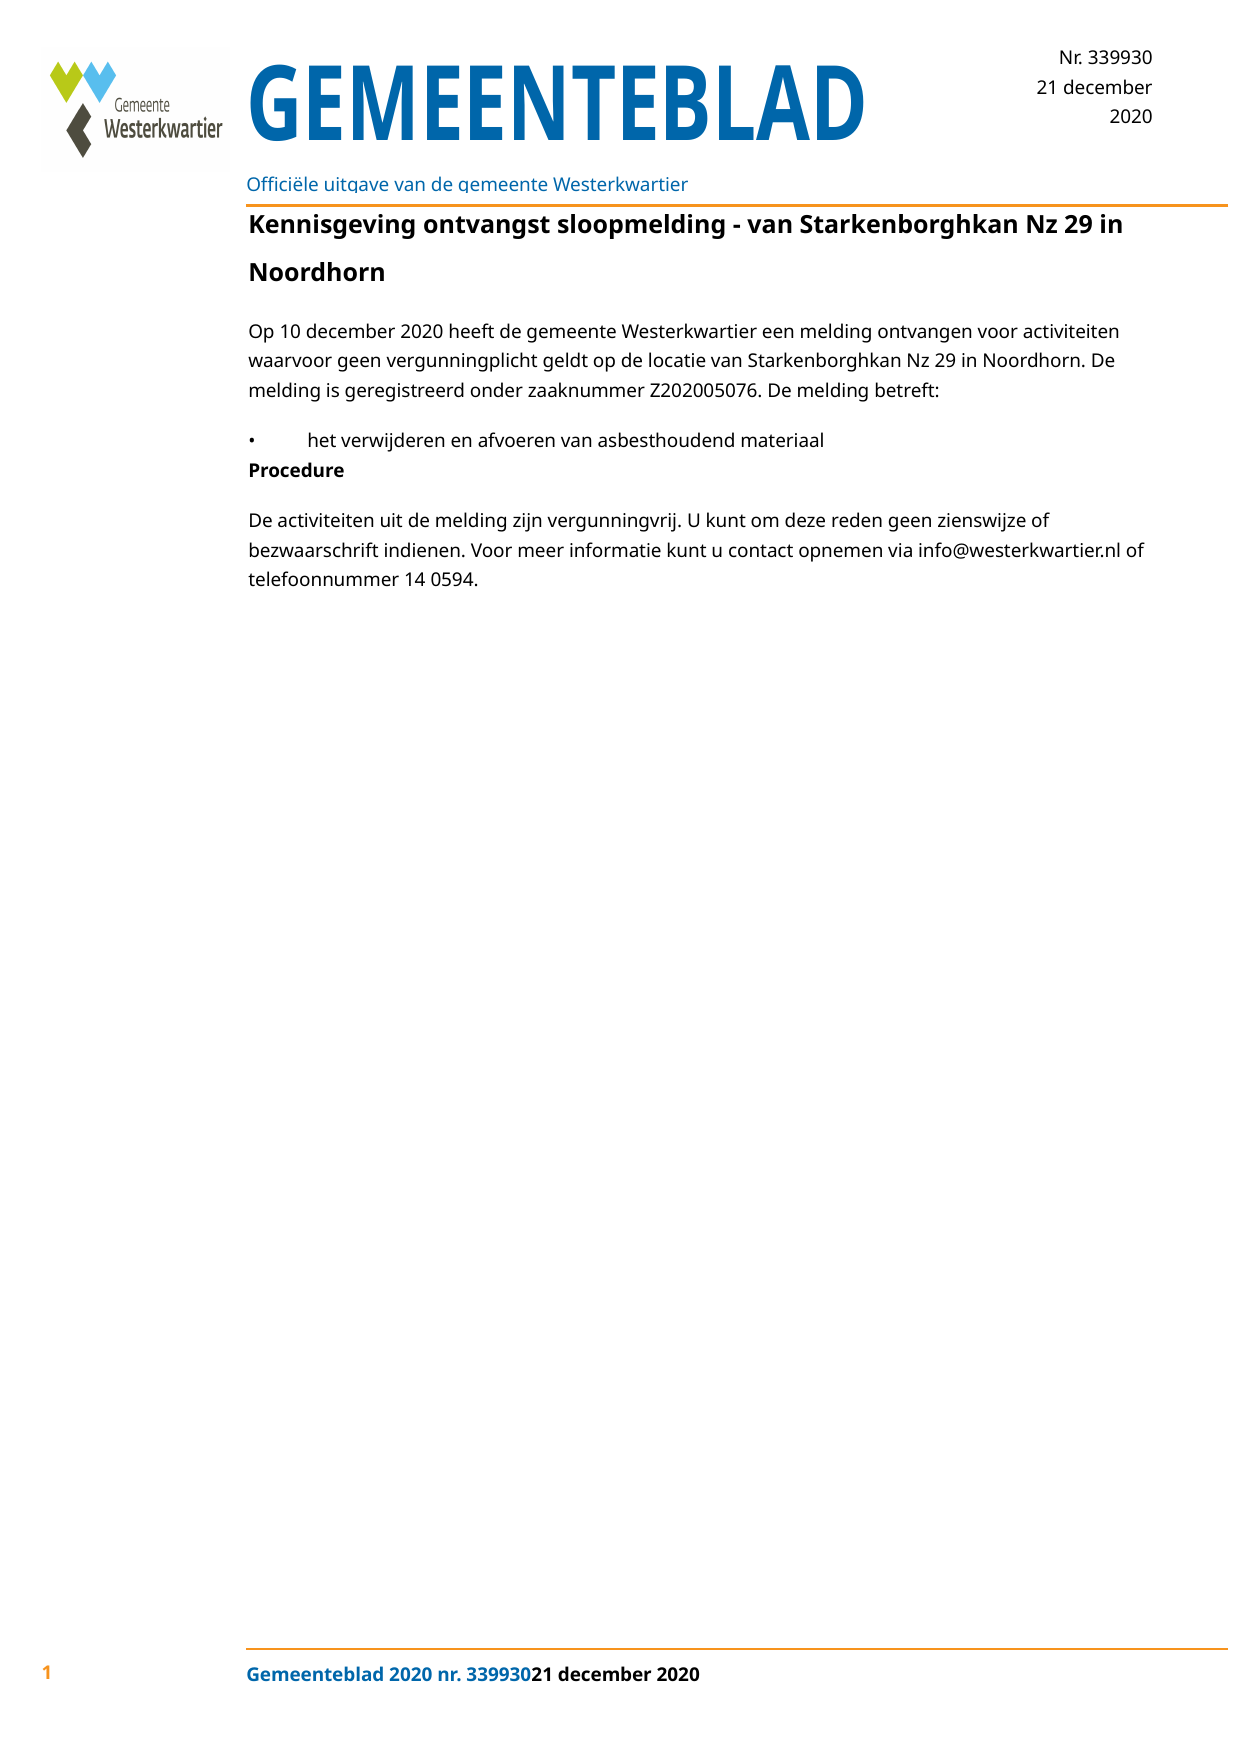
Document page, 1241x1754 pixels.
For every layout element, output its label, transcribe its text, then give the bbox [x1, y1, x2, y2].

text De activiteiten uit de melding zijn vergunningvrij. U kunt om deze reden geen zienswijze of bezwaarschrift indienen. Voor meer informatie kunt u contact opnemen via info@westerkwartier.nl of telefoonnummer 14 0594. [248, 507, 1152, 592]
text Procedure [248, 457, 1152, 483]
list het verwijderen en afvoeren van asbesthoudend materiaal [248, 427, 1152, 453]
text Op 10 december 2020 heeft de gemeente Westerkwartier een melding ontvangen voor activiteiten waarvoor geen vergunningplicht geldt op de locatie van Starkenborghkan Nz 29 in Noordhorn. De melding is geregistreerd onder zaaknummer Z202005076. De melding betreft: [248, 318, 1152, 403]
text Kennisgeving ontvangst sloopmelding - van Starkenborghkan Nz 29 in Noordhorn [248, 207, 1152, 288]
picture [41, 47, 231, 172]
